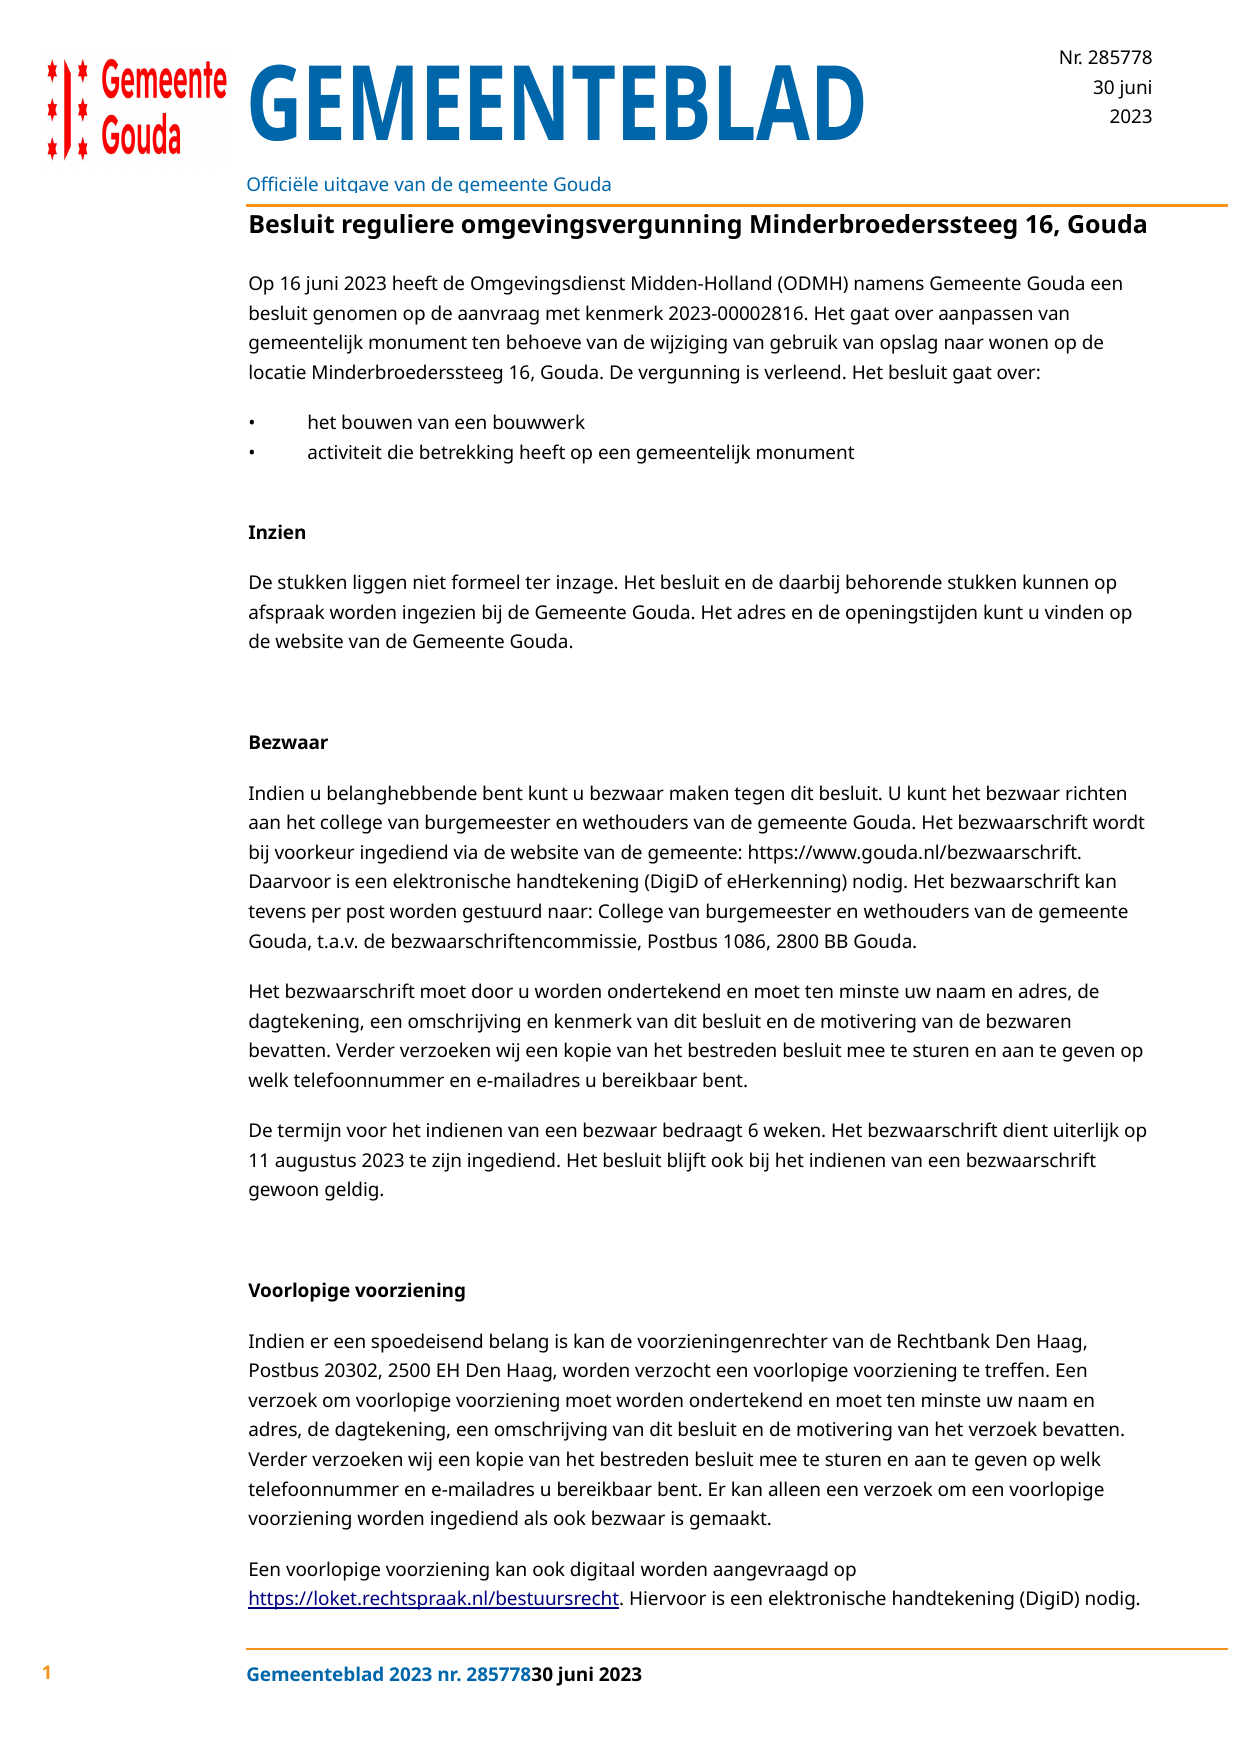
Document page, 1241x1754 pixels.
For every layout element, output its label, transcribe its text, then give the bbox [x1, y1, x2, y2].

list activiteit die betrekking heeft op een gemeentelijk monument [248, 439, 1152, 465]
text De stukken liggen niet formeel ter inzage. Het besluit en de daarbij behorende stukken kunnen op afspraak worden ingezien bij de Gemeente Gouda. Het adres en de openingstijden kunt u vinden op de website van de Gemeente Gouda. [248, 569, 1152, 654]
text Het bezwaarschrift moet door u worden ondertekend en moet ten minste uw naam en adres, de dagtekening, een omschrijving en kenmerk van dit besluit en de motivering van de bezwaren bevatten. Verder verzoeken wij een kopie van het bestreden besluit mee te sturen en aan te geven op welk telefoonnummer en e-mailadres u bereikbaar bent. [248, 978, 1152, 1093]
text Besluit reguliere omgevingsvergunning Minderbroederssteeg 16, Gouda [248, 207, 1152, 241]
text Inzien [248, 519, 1152, 545]
picture [41, 47, 231, 172]
text Indien u belanghebbende bent kunt u bezwaar maken tegen dit besluit. U kunt het bezwaar richten aan het college van burgemeester en wethouders van de gemeente Gouda. Het bezwaarschrift wordt bij voorkeur ingediend via de website van de gemeente: https://www.gouda.nl/bezwaarschrift. Daarvoor is een elektronische handtekening (DigiD of eHerkenning) nodig. Het bezwaarschrift kan tevens per post worden gestuurd naar: College van burgemeester en wethouders van de gemeente Gouda, t.a.v. de bezwaarschriftencommissie, Postbus 1086, 2800 BB Gouda. [248, 780, 1152, 953]
list het bouwen van een bouwwerk [248, 409, 1152, 435]
text Bezwaar [248, 729, 1152, 755]
text Indien er een spoedeisend belang is kan de voorzieningenrechter van de Rechtbank Den Haag, Postbus 20302, 2500 EH Den Haag, worden verzocht een voorlopige voorziening te treffen. Een verzoek om voorlopige voorziening moet worden ondertekend en moet ten minste uw naam en adres, de dagtekening, een omschrijving van dit besluit en de motivering van het verzoek bevatten. Verder verzoeken wij een kopie van het bestreden besluit mee te sturen en aan te geven op welk telefoonnummer en e-mailadres u bereikbaar bent. Er kan alleen een verzoek om een voorlopige voorziening worden ingediend als ook bezwaar is gemaakt. [248, 1328, 1152, 1531]
text Op 16 juni 2023 heeft de Omgevingsdienst Midden-Holland (ODMH) namens Gemeente Gouda een besluit genomen op de aanvraag met kenmerk 2023-00002816. Het gaat over aanpassen van gemeentelijk monument ten behoeve van de wijziging van gebruik van opslag naar wonen op de locatie Minderbroederssteeg 16, Gouda. De vergunning is verleend. Het besluit gaat over: [248, 270, 1152, 385]
text Een voorlopige voorziening kan ook digitaal worden aangevraagd op https://loket.rechtspraak.nl/bestuursrecht. Hiervoor is een elektronische handtekening (DigiD) nodig. [248, 1556, 1152, 1611]
text Voorlopige voorziening [248, 1277, 1152, 1303]
text De termijn voor het indienen van een bezwaar bedraagt 6 weken. Het bezwaarschrift dient uiterlijk op 11 augustus 2023 te zijn ingediend. Het besluit blijft ook bij het indienen van een bezwaarschrift gewoon geldig. [248, 1117, 1152, 1202]
